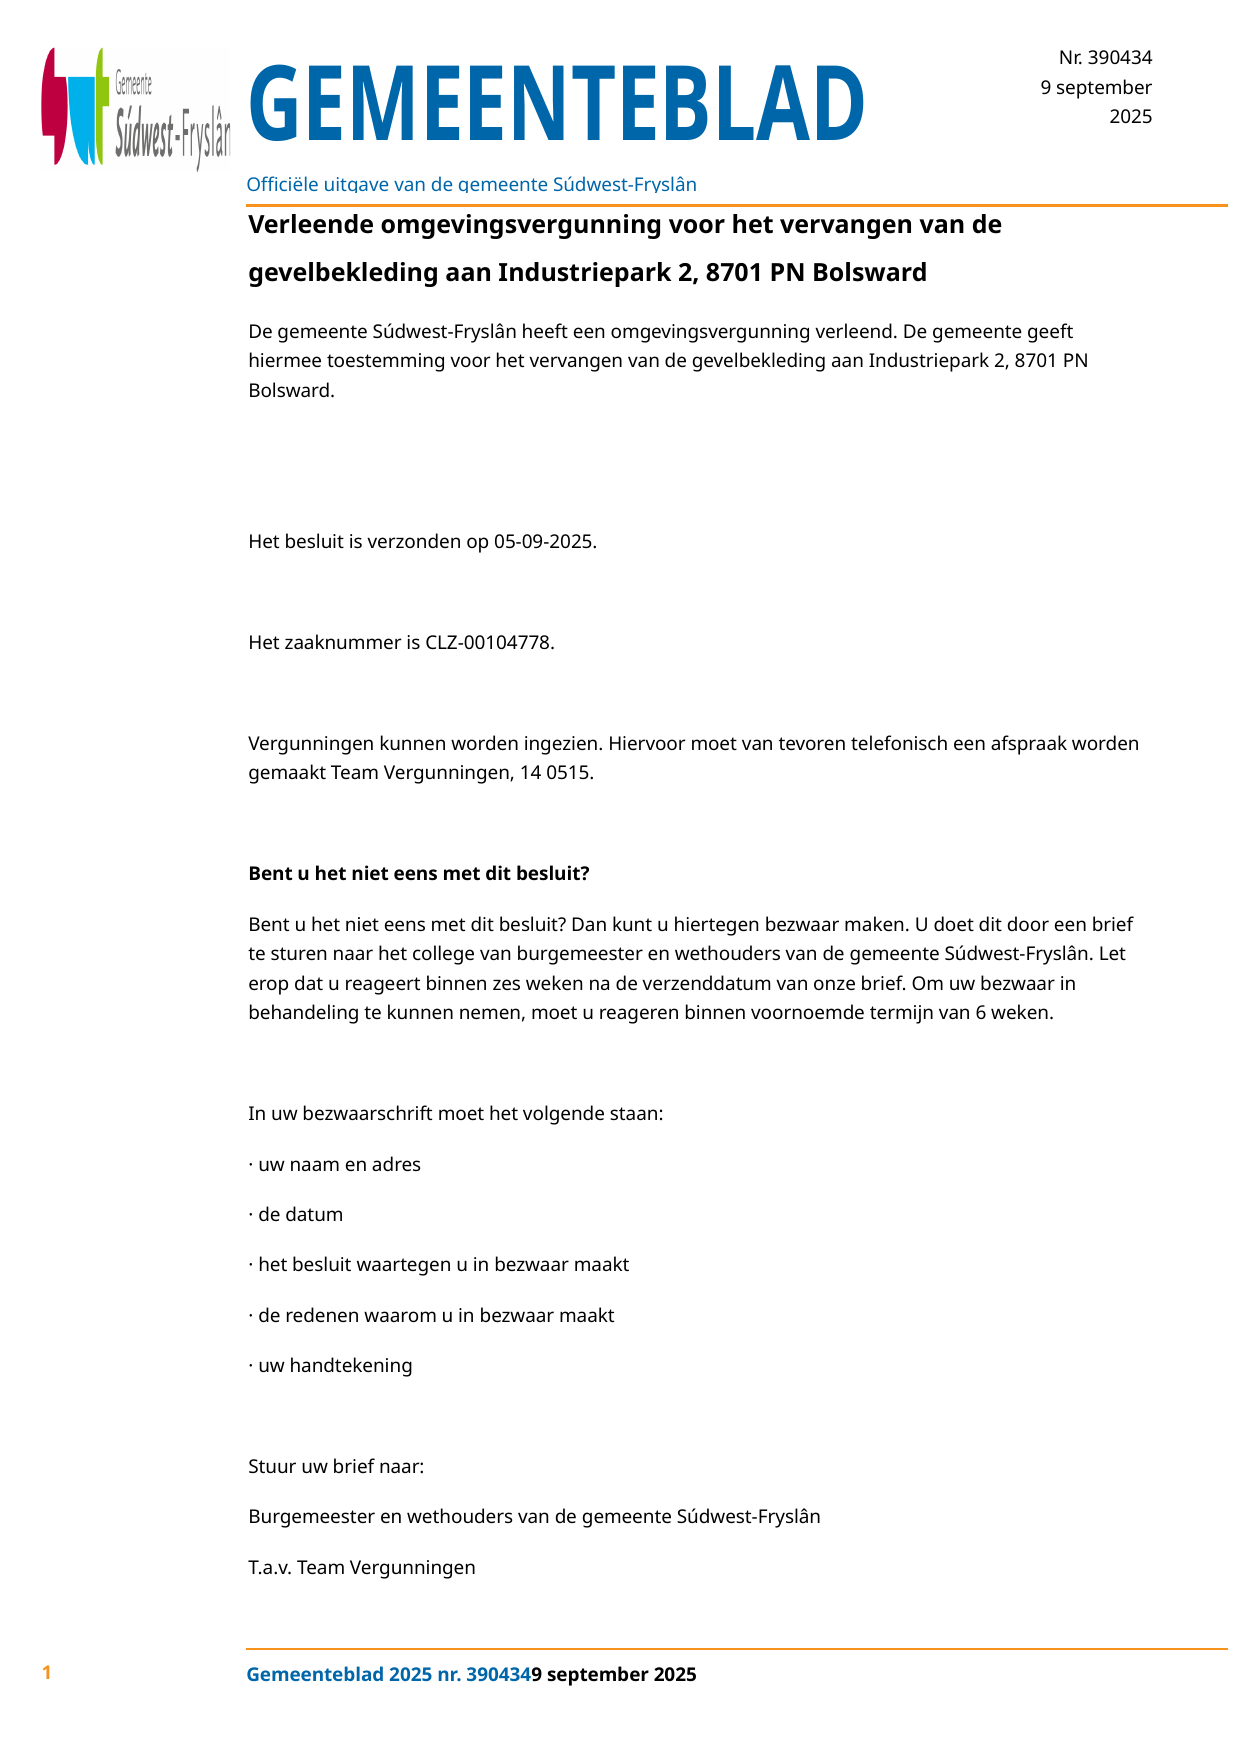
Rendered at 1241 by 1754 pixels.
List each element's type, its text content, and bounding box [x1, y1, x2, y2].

text Stuur uw brief naar: [248, 1453, 1152, 1479]
text Vergunningen kunnen worden ingezien. Hiervoor moet van tevoren telefonisch een afspraak worden gemaakt Team Vergunningen, 14 0515. [248, 730, 1152, 785]
text T.a.v. Team Vergunningen [248, 1554, 1152, 1580]
text Bent u het niet eens met dit besluit? [248, 860, 1152, 886]
text De gemeente Súdwest-Fryslân heeft een omgevingsvergunning verleend. De gemeente geeft hiermee toestemming voor het vervangen van de gevelbekleding aan Industriepark 2, 8701 PN Bolsward. [248, 318, 1152, 403]
text · uw naam en adres [248, 1151, 1152, 1177]
text In uw bezwaarschrift moet het volgende staan: [248, 1100, 1152, 1126]
picture [41, 47, 231, 172]
text Verleende omgevingsvergunning voor het vervangen van de gevelbekleding aan Industriepark 2, 8701 PN Bolsward [248, 207, 1152, 288]
text Burgemeester en wethouders van de gemeente Súdwest-Fryslân [248, 1504, 1152, 1529]
text · het besluit waartegen u in bezwaar maakt [248, 1252, 1152, 1277]
text · de datum [248, 1201, 1152, 1227]
text Het zaaknummer is CLZ-00104778. [248, 629, 1152, 655]
text · uw handtekening [248, 1352, 1152, 1378]
text Het besluit is verzonden op 05-09-2025. [248, 528, 1152, 554]
text · de redenen waarom u in bezwaar maakt [248, 1302, 1152, 1328]
text Bent u het niet eens met dit besluit? Dan kunt u hiertegen bezwaar maken. U doet dit door een brief te sturen naar het college van burgemeester en wethouders van de gemeente Súdwest-Fryslân. Let erop dat u reageert binnen zes weken na de verzenddatum van onze brief. Om uw bezwaar in behandeling te kunnen nemen, moet u reageren binnen voornoemde termijn van 6 weken. [248, 911, 1152, 1025]
